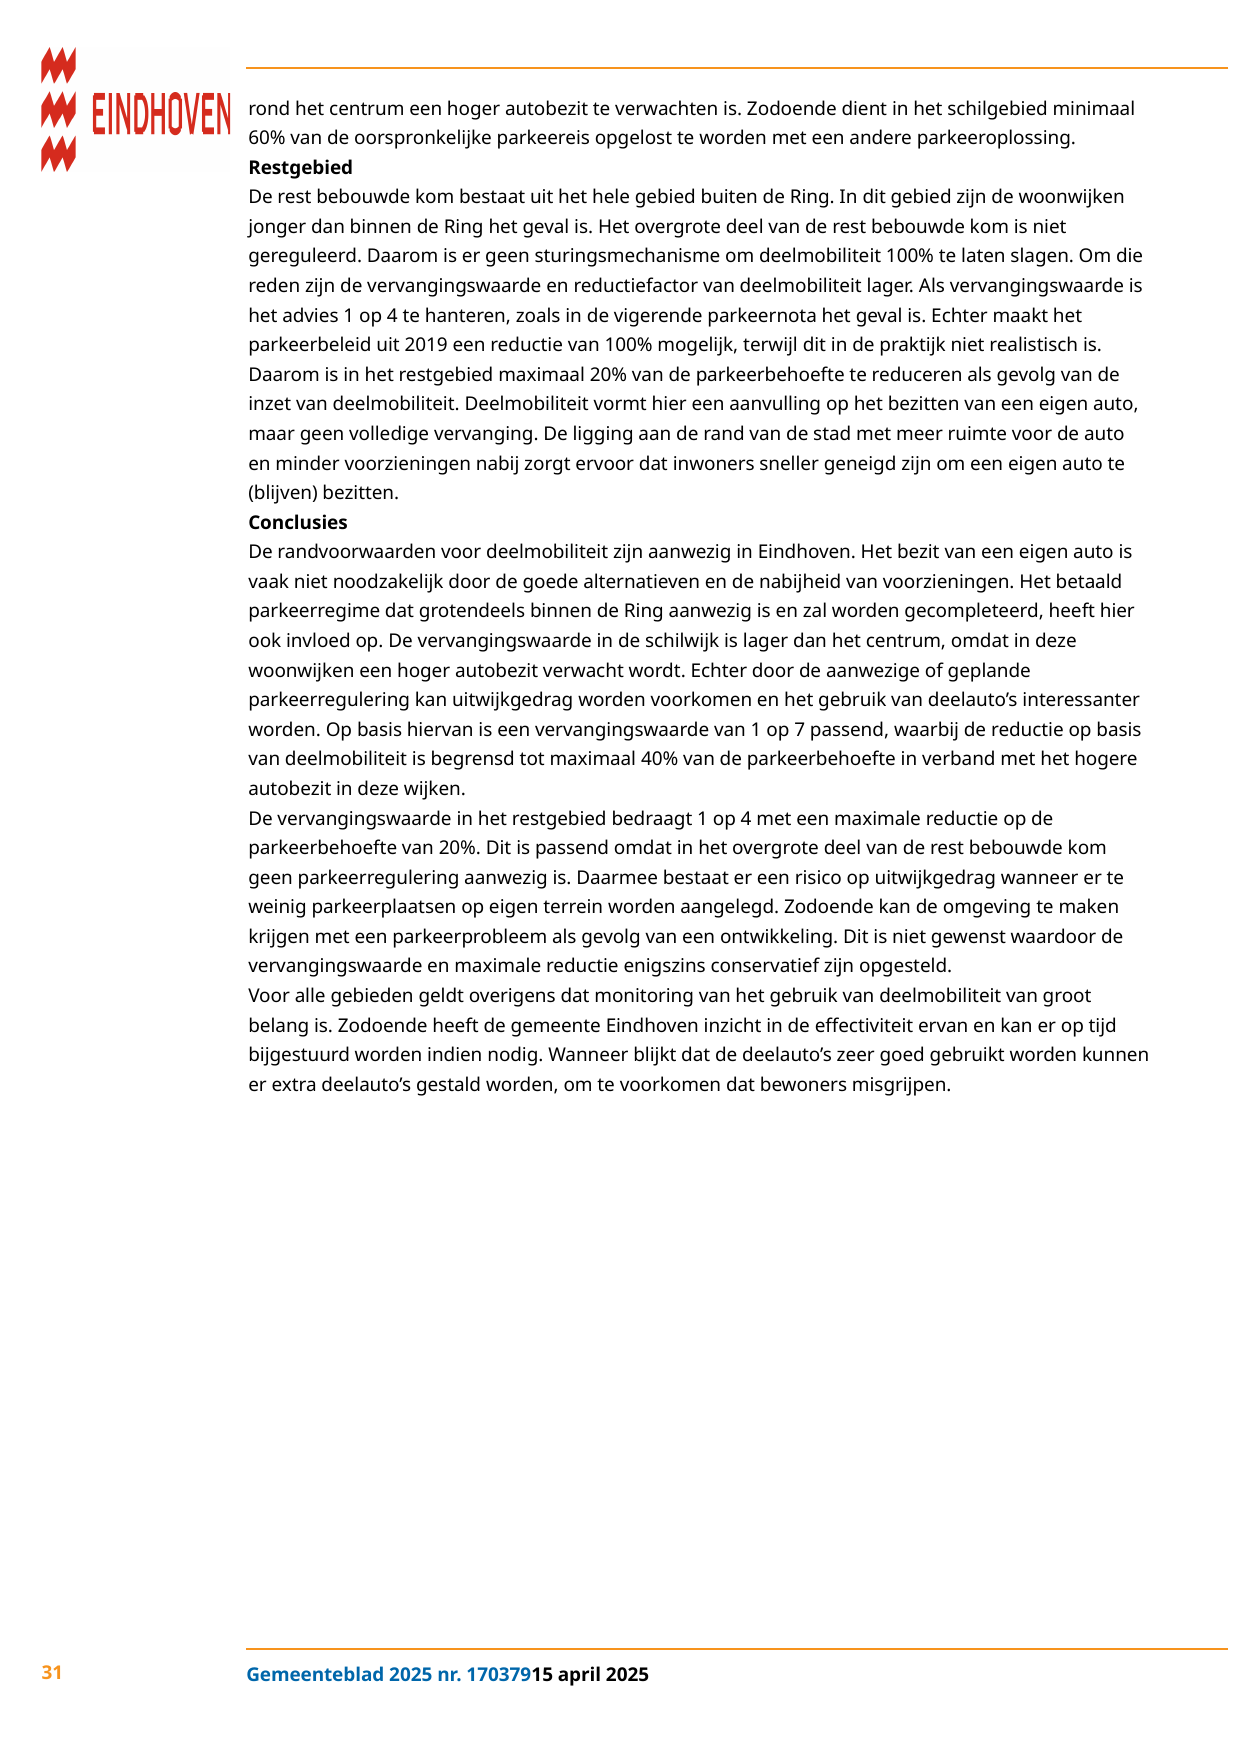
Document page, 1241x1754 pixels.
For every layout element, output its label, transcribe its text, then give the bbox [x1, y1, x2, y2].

text rond het centrum een hoger autobezit te verwachten is. Zodoende dient in het schilgebied minimaal 60% van de oorspronkelijke parkeereis opgelost te worden met een andere parkeeroplossing. [248, 95, 1152, 150]
picture [41, 47, 231, 172]
text De randvoorwaarden voor deelmobiliteit zijn aanwezig in Eindhoven. Het bezit van een eigen auto is vaak niet noodzakelijk door de goede alternatieven en de nabijheid van voorzieningen. Het betaald parkeerregime dat grotendeels binnen de Ring aanwezig is en zal worden gecompleteerd, heeft hier ook invloed op. De vervangingswaarde in de schilwijk is lager dan het centrum, omdat in deze woonwijken een hoger autobezit verwacht wordt. Echter door de aanwezige of geplande parkeerregulering kan uitwijkgedrag worden voorkomen en het gebruik van deelauto’s interessanter worden. Op basis hiervan is een vervangingswaarde van 1 op 7 passend, waarbij de reductie op basis van deelmobiliteit is begrensd tot maximaal 40% van de parkeerbehoefte in verband met het hogere autobezit in deze wijken. [248, 538, 1152, 801]
text Restgebied [248, 154, 1152, 180]
text De vervangingswaarde in het restgebied bedraagt 1 op 4 met een maximale reductie op de parkeerbehoefte van 20%. Dit is passend omdat in het overgrote deel van de rest bebouwde kom geen parkeerregulering aanwezig is. Daarmee bestaat er een risico op uitwijkgedrag wanneer er te weinig parkeerplaatsen op eigen terrein worden aangelegd. Zodoende kan de omgeving te maken krijgen met een parkeerprobleem als gevolg van een ontwikkeling. Dit is niet gewenst waardoor de vervangingswaarde en maximale reductie enigszins conservatief zijn opgesteld. [248, 805, 1152, 978]
text Conclusies [248, 509, 1152, 535]
text Voor alle gebieden geldt overigens dat monitoring van het gebruik van deelmobiliteit van groot belang is. Zodoende heeft de gemeente Eindhoven inzicht in de effectiviteit ervan en kan er op tijd bijgestuurd worden indien nodig. Wanneer blijkt dat de deelauto’s zeer goed gebruikt worden kunnen er extra deelauto’s gestald worden, om te voorkomen dat bewoners misgrijpen. [248, 982, 1152, 1097]
text De rest bebouwde kom bestaat uit het hele gebied buiten de Ring. In dit gebied zijn de woonwijken jonger dan binnen de Ring het geval is. Het overgrote deel van de rest bebouwde kom is niet gereguleerd. Daarom is er geen sturingsmechanisme om deelmobiliteit 100% te laten slagen. Om die reden zijn de vervangingswaarde en reductiefactor van deelmobiliteit lager. Als vervangingswaarde is het advies 1 op 4 te hanteren, zoals in de vigerende parkeernota het geval is. Echter maakt het parkeerbeleid uit 2019 een reductie van 100% mogelijk, terwijl dit in de praktijk niet realistisch is. Daarom is in het restgebied maximaal 20% van de parkeerbehoefte te reduceren als gevolg van de inzet van deelmobiliteit. Deelmobiliteit vormt hier een aanvulling op het bezitten van een eigen auto, maar geen volledige vervanging. De ligging aan de rand van de stad met meer ruimte voor de auto en minder voorzieningen nabij zorgt ervoor dat inwoners sneller geneigd zijn om een eigen auto te (blijven) bezitten. [248, 183, 1152, 505]
